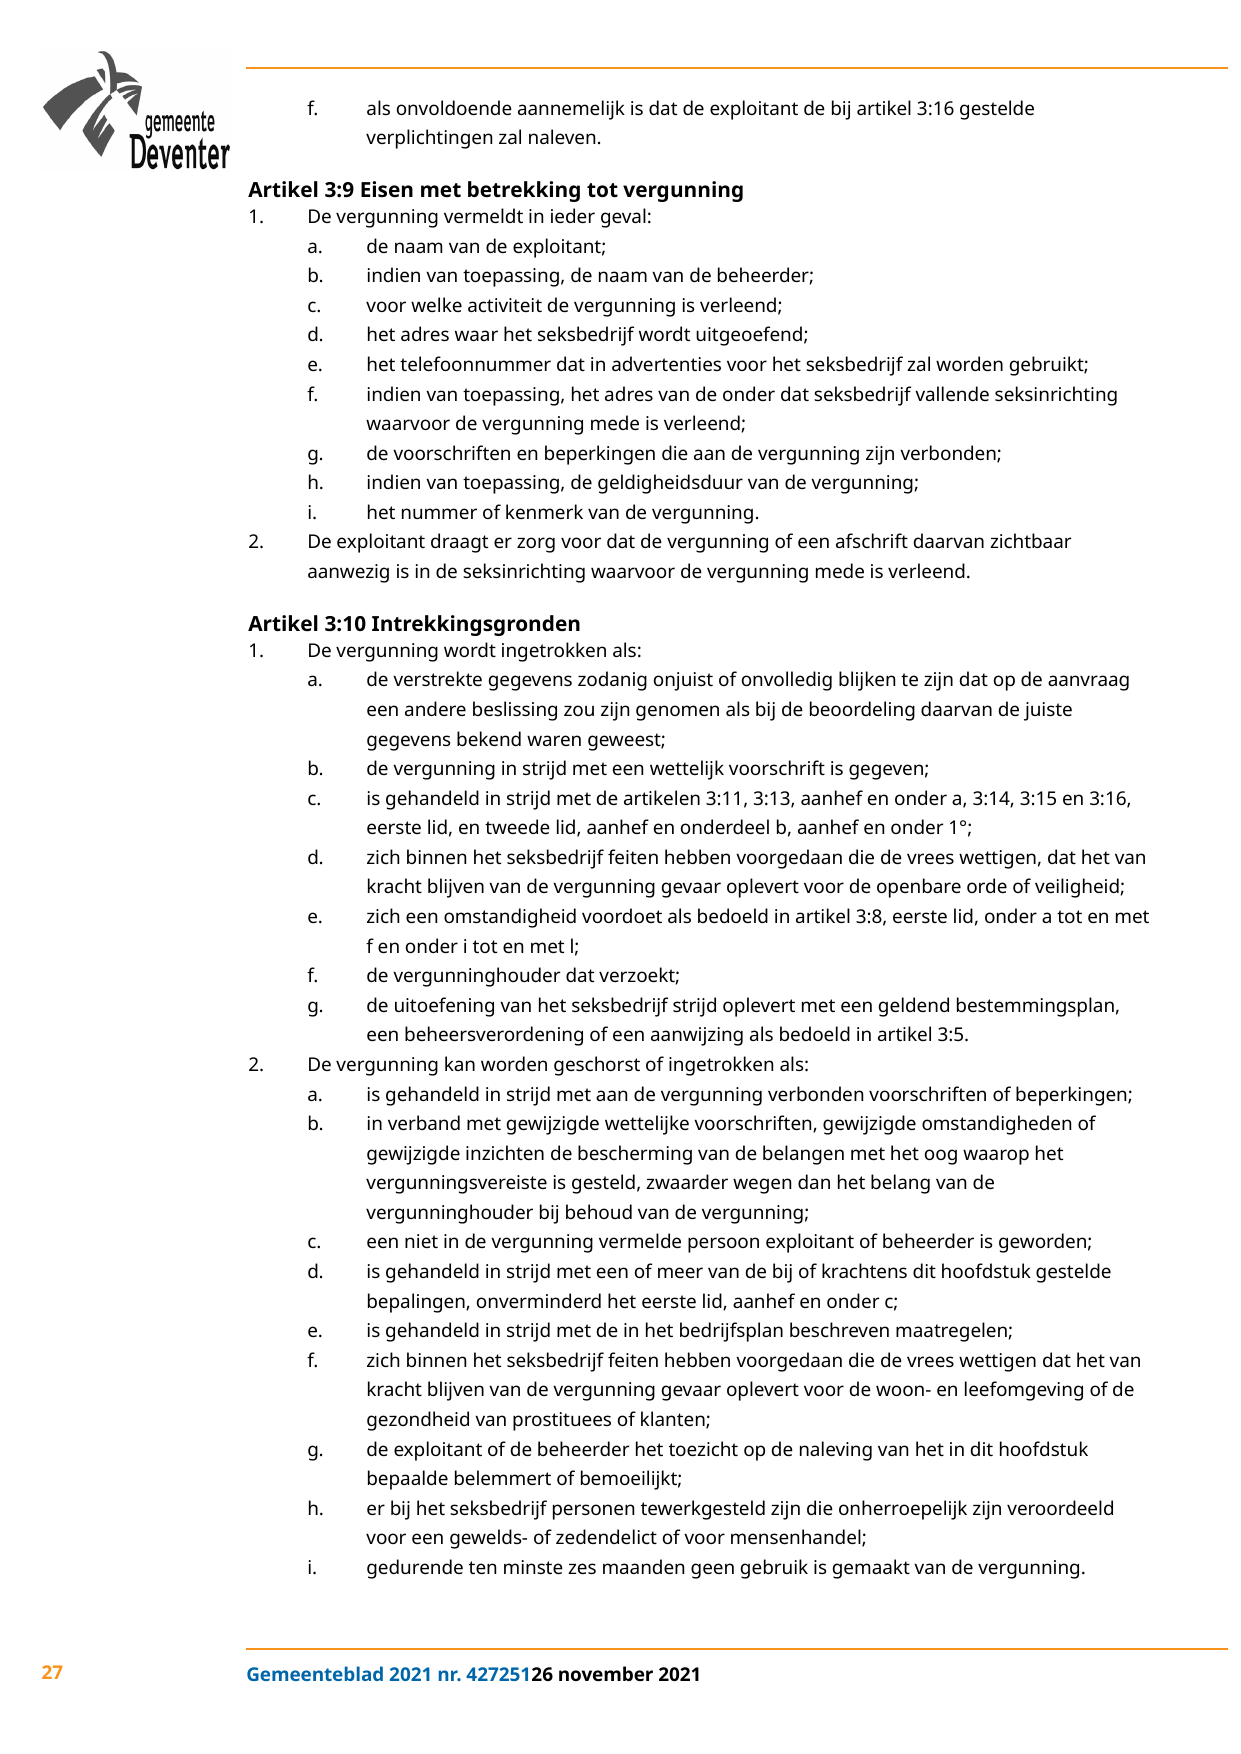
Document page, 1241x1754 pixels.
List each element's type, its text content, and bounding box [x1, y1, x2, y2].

list De vergunning vermeldt in ieder geval: [248, 203, 1152, 229]
text Artikel 3:9 Eisen met betrekking tot vergunning [248, 175, 1152, 203]
list gedurende ten minste zes maanden geen gebruik is gemaakt van de vergunning. [307, 1554, 1152, 1580]
list het adres waar het seksbedrijf wordt uitgeoefend; [307, 322, 1152, 347]
list is gehandeld in strijd met de artikelen 3:11, 3:13, aanhef en onder a, 3:14, 3:15 en 3:16, eerste lid, en tweede lid, aanhef en onderdeel b, aanhef en onder 1°; [307, 785, 1152, 840]
list zich een omstandigheid voordoet als bedoeld in artikel 3:8, eerste lid, onder a tot en met f en onder i tot en met l; [307, 903, 1152, 959]
list de uitoefening van het seksbedrijf strijd oplevert met een geldend bestemmingsplan, een beheersverordening of een aanwijzing als bedoeld in artikel 3:5. [307, 992, 1152, 1047]
list is gehandeld in strijd met aan de vergunning verbonden voorschriften of beperkingen; [307, 1081, 1152, 1107]
list als onvoldoende aannemelijk is dat de exploitant de bij artikel 3:16 gestelde verplichtingen zal naleven. [307, 95, 1152, 150]
list indien van toepassing, de geldigheidsduur van de vergunning; [307, 469, 1152, 495]
list De exploitant draagt er zorg voor dat de vergunning of een afschrift daarvan zichtbaar aanwezig is in de seksinrichting waarvoor de vergunning mede is verleend. [248, 529, 1152, 584]
list een niet in de vergunning vermelde persoon exploitant of beheerder is geworden; [307, 1229, 1152, 1254]
list zich binnen het seksbedrijf feiten hebben voorgedaan die de vrees wettigen dat het van kracht blijven van de vergunning gevaar oplevert voor de woon- en leefomgeving of de gezondheid van prostituees of klanten; [307, 1347, 1152, 1432]
list de vergunning in strijd met een wettelijk voorschrift is gegeven; [307, 755, 1152, 781]
list er bij het seksbedrijf personen tewerkgesteld zijn die onherroepelijk zijn veroordeeld voor een gewelds- of zedendelict of voor mensenhandel; [307, 1495, 1152, 1550]
list voor welke activiteit de vergunning is verleend; [307, 292, 1152, 318]
list de verstrekte gegevens zodanig onjuist of onvolledig blijken te zijn dat op de aanvraag een andere beslissing zou zijn genomen als bij de beoordeling daarvan de juiste gegevens bekend waren geweest; [307, 667, 1152, 752]
list de voorschriften en beperkingen die aan de vergunning zijn verbonden; [307, 440, 1152, 466]
list de exploitant of de beheerder het toezicht op de naleving van het in dit hoofdstuk bepaalde belemmert of bemoeilijkt; [307, 1436, 1152, 1491]
list is gehandeld in strijd met een of meer van de bij of krachtens dit hoofdstuk gestelde bepalingen, onverminderd het eerste lid, aanhef en onder c; [307, 1258, 1152, 1314]
list de naam van de exploitant; [307, 233, 1152, 258]
picture [41, 47, 231, 172]
list De vergunning kan worden geschorst of ingetrokken als: [248, 1051, 1152, 1077]
list het nummer of kenmerk van de vergunning. [307, 499, 1152, 525]
list indien van toepassing, het adres van de onder dat seksbedrijf vallende seksinrichting waarvoor de vergunning mede is verleend; [307, 381, 1152, 436]
list het telefoonnummer dat in advertenties voor het seksbedrijf zal worden gebruikt; [307, 351, 1152, 377]
list de vergunninghouder dat verzoekt; [307, 962, 1152, 988]
list in verband met gewijzigde wettelijke voorschriften, gewijzigde omstandigheden of gewijzigde inzichten de bescherming van de belangen met het oog waarop het vergunningsvereiste is gesteld, zwaarder wegen dan het belang van de vergunninghouder bij behoud van de vergunning; [307, 1110, 1152, 1225]
list indien van toepassing, de naam van de beheerder; [307, 262, 1152, 288]
list is gehandeld in strijd met de in het bedrijfsplan beschreven maatregelen; [307, 1317, 1152, 1343]
text Artikel 3:10 Intrekkingsgronden [248, 609, 1152, 637]
list zich binnen het seksbedrijf feiten hebben voorgedaan die de vrees wettigen, dat het van kracht blijven van de vergunning gevaar oplevert voor de openbare orde of veiligheid; [307, 844, 1152, 899]
list De vergunning wordt ingetrokken als: [248, 637, 1152, 663]
